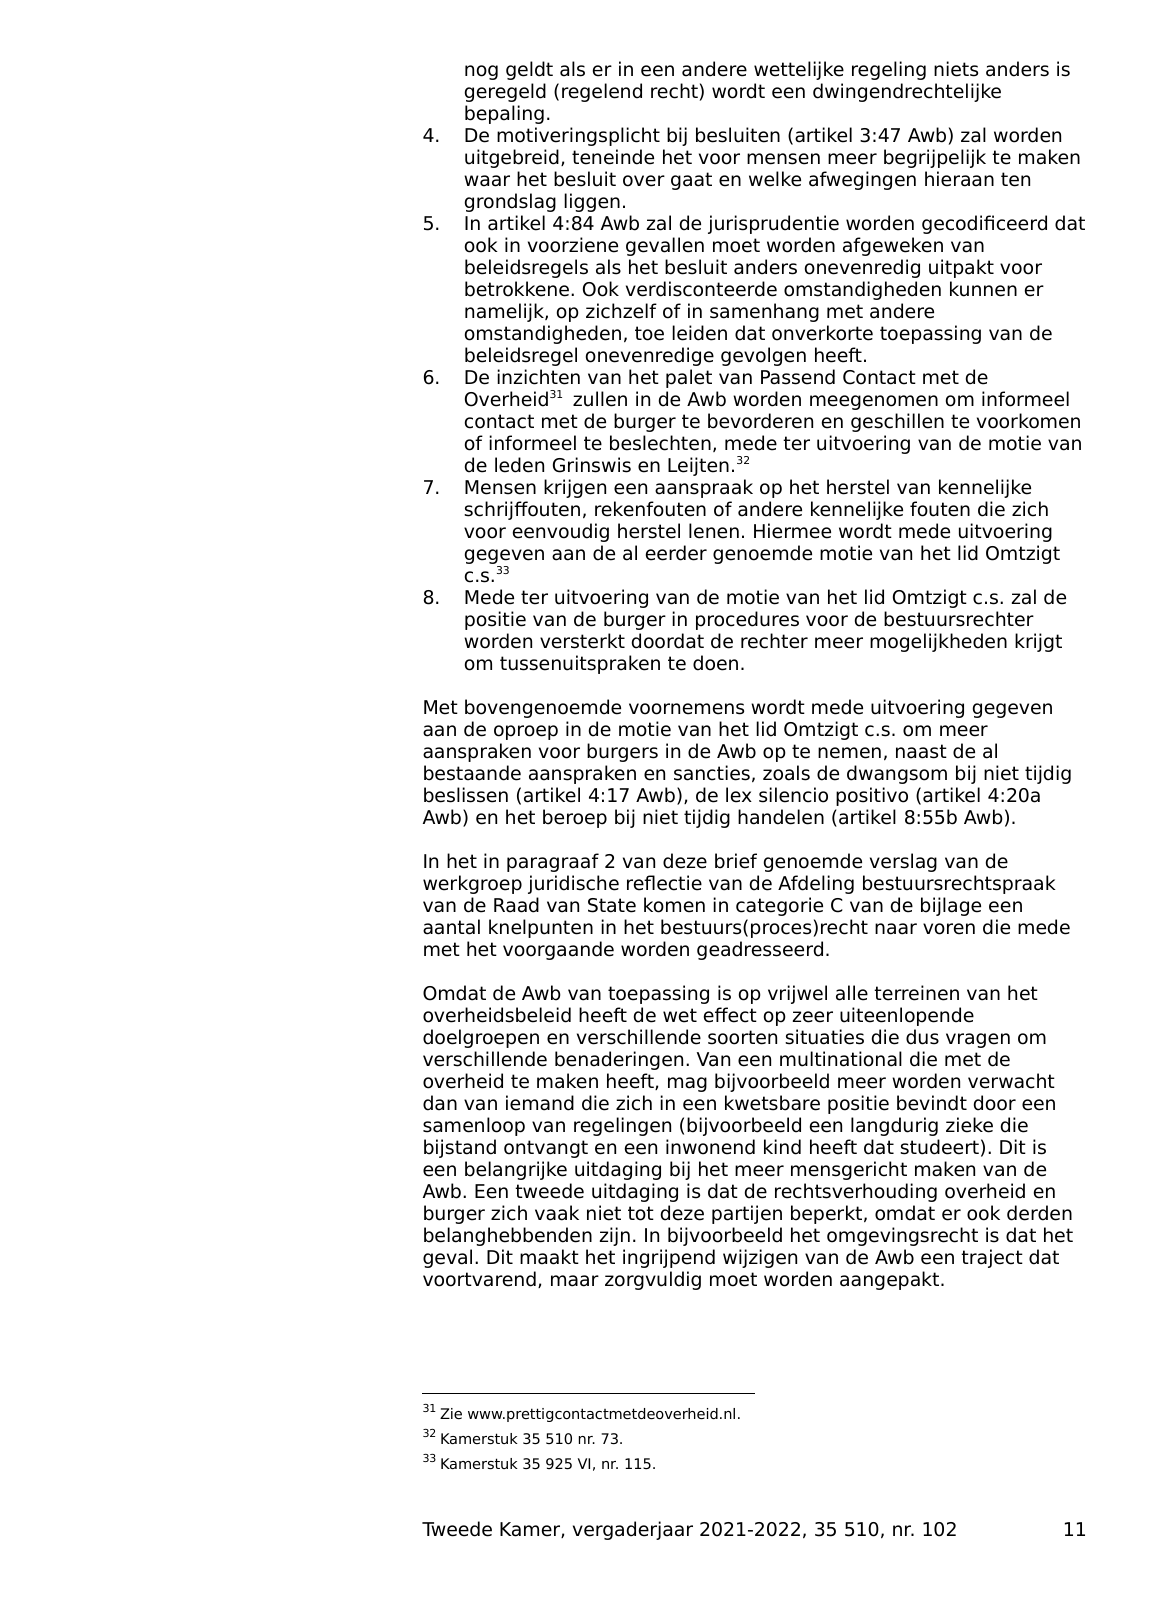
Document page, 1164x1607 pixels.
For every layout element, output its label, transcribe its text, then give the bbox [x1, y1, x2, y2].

text Kamerstuk 35 510 nr. 73. [422, 1427, 1087, 1449]
text Zie www.prettigcontactmetdeoverheid.nl. [422, 1402, 1087, 1424]
text 7. Mensen krijgen een aanspraak op het herstel van kennelijke schrijffouten, rekenfouten of andere kennelijke fouten die zich voor eenvoudig herstel lenen. Hiermee wordt mede uitvoering gegeven aan de al eerder genoemde motie van het lid Omtzigt c.s. [422, 477, 1087, 587]
text 8. Mede ter uitvoering van de motie van het lid Omtzigt c.s. zal de positie van de burger in procedures voor de bestuursrechter worden versterkt doordat de rechter meer mogelijkheden krijgt om tussenuitspraken te doen. [422, 587, 1087, 674]
text In het in paragraaf 2 van deze brief genoemde verslag van de werkgroep juridische reflectie van de Afdeling bestuursrechtspraak van de Raad van State komen in categorie C van de bijlage een aantal knelpunten in het bestuurs(proces)recht naar voren die mede met het voorgaande worden geadresseerd. [422, 851, 1087, 961]
text 4. De motiveringsplicht bij besluiten (artikel 3:47 Awb) zal worden uitgebreid, teneinde het voor mensen meer begrijpelijk te maken waar het besluit over gaat en welke afwegingen hieraan ten grondslag liggen. [422, 125, 1087, 213]
text Kamerstuk 35 925 VI, nr. 115. [422, 1452, 1087, 1474]
text nog geldt als er in een andere wettelijke regeling niets anders is geregeld (regelend recht) wordt een dwingendrechtelijke bepaling. [422, 59, 1087, 125]
text Omdat de Awb van toepassing is op vrijwel alle terreinen van het overheidsbeleid heeft de wet effect op zeer uiteenlopende doelgroepen en verschillende soorten situaties die dus vragen om verschillende benaderingen. Van een multinational die met de overheid te maken heeft, mag bijvoorbeeld meer worden verwacht dan van iemand die zich in een kwetsbare positie bevindt door een samenloop van regelingen (bijvoorbeeld een langdurig zieke die bijstand ontvangt en een inwonend kind heeft dat studeert). Dit is een belangrijke uitdaging bij het meer mensgericht maken van de Awb. Een tweede uitdaging is dat de rechtsverhouding overheid en burger zich vaak niet tot deze partijen beperkt, omdat er ook derden belanghebbenden zijn. In bijvoorbeeld het omgevingsrecht is dat het geval. Dit maakt het ingrijpend wijzigen van de Awb een traject dat voortvarend, maar zorgvuldig moet worden aangepakt. [422, 983, 1087, 1291]
text Met bovengenoemde voornemens wordt mede uitvoering gegeven aan de oproep in de motie van het lid Omtzigt c.s. om meer aanspraken voor burgers in de Awb op te nemen, naast de al bestaande aanspraken en sancties, zoals de dwangsom bij niet tijdig beslissen (artikel 4:17 Awb), de lex silencio positivo (artikel 4:20a Awb) en het beroep bij niet tijdig handelen (artikel 8:55b Awb). [422, 697, 1087, 828]
text 5. In artikel 4:84 Awb zal de jurisprudentie worden gecodificeerd dat ook in voorziene gevallen moet worden afgeweken van beleidsregels als het besluit anders onevenredig uitpakt voor betrokkene. Ook verdisconteerde omstandigheden kunnen er namelijk, op zichzelf of in samenhang met andere omstandigheden, toe leiden dat onverkorte toepassing van de beleidsregel onevenredige gevolgen heeft. [422, 213, 1087, 367]
text 6. De inzichten van het palet van Passend Contact met de Overheid zullen in de Awb worden meegenomen om informeel contact met de burger te bevorderen en geschillen te voorkomen of informeel te beslechten, mede ter uitvoering van de motie van de leden Grinswis en Leijten. [422, 367, 1087, 477]
